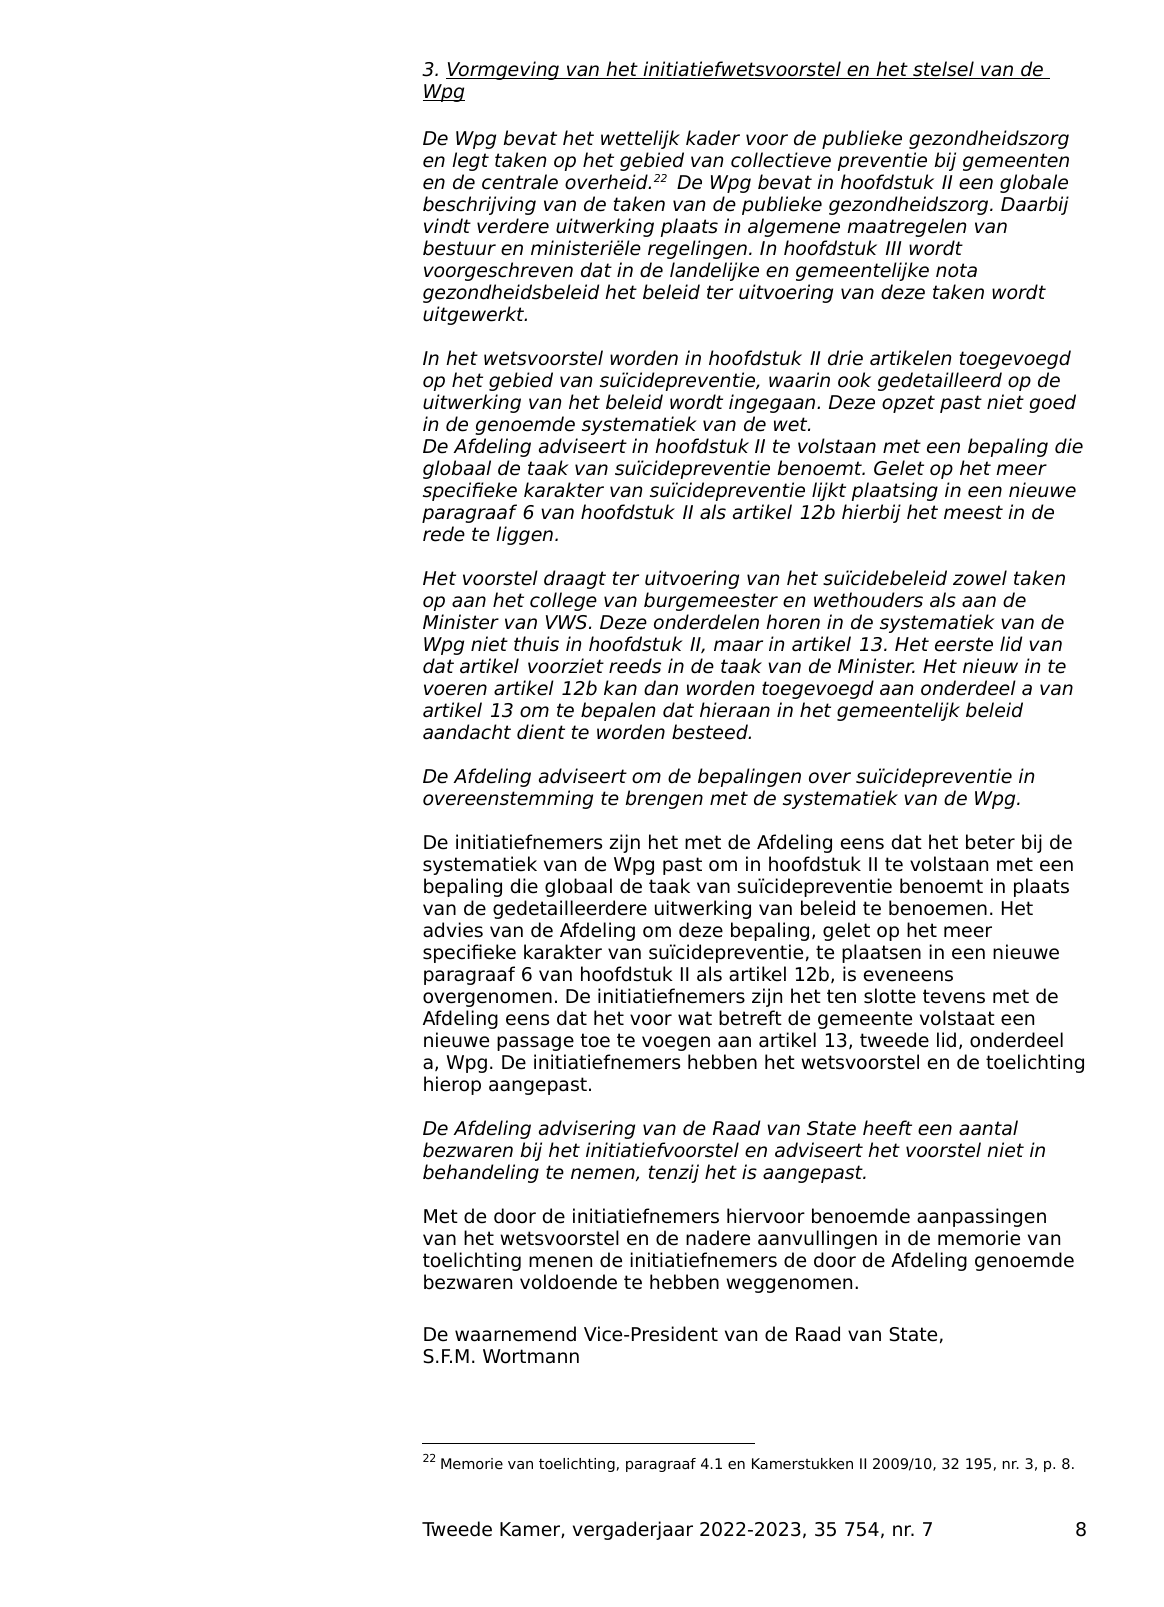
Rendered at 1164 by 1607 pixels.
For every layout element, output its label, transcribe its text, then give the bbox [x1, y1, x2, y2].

text De Afdeling adviseert in hoofdstuk II te volstaan met een bepaling die globaal de taak van suïcidepreventie benoemt. Gelet op het meer specifieke karakter van suïcidepreventie lijkt plaatsing in een nieuwe paragraaf 6 van hoofdstuk II als artikel 12b hierbij het meest in de rede te liggen. [422, 436, 1087, 546]
text Met de door de initiatiefnemers hiervoor benoemde aanpassingen van het wetsvoorstel en de nadere aanvullingen in de memorie van toelichting menen de initiatiefnemers de door de Afdeling genoemde bezwaren voldoende te hebben weggenomen. [422, 1206, 1087, 1294]
text De waarnemend Vice-President van de Raad van State, S.F.M. Wortmann [422, 1324, 1087, 1368]
text Het voorstel draagt ter uitvoering van het suïcidebeleid zowel taken op aan het college van burgemeester en wethouders als aan de Minister van VWS. Deze onderdelen horen in de systematiek van de Wpg niet thuis in hoofdstuk II, maar in artikel 13. Het eerste lid van dat artikel voorziet reeds in de taak van de Minister. Het nieuw in te voeren artikel 12b kan dan worden toegevoegd aan onderdeel a van artikel 13 om te bepalen dat hieraan in het gemeentelijk beleid aandacht dient te worden besteed. [422, 568, 1087, 744]
text De Wpg bevat het wettelijk kader voor de publieke gezondheidszorg en legt taken op het gebied van collectieve preventie bij gemeenten en de centrale overheid. De Wpg bevat in hoofdstuk II een globale beschrijving van de taken van de publieke gezondheidszorg. Daarbij vindt verdere uitwerking plaats in algemene maatregelen van bestuur en ministeriële regelingen. In hoofdstuk III wordt voorgeschreven dat in de landelijke en gemeentelijke nota gezondheidsbeleid het beleid ter uitvoering van deze taken wordt uitgewerkt. [422, 128, 1087, 326]
text De Afdeling adviseert om de bepalingen over suïcidepreventie in overeenstemming te brengen met de systematiek van de Wpg. [422, 766, 1087, 810]
text De initiatiefnemers zijn het met de Afdeling eens dat het beter bij de systematiek van de Wpg past om in hoofdstuk II te volstaan met een bepaling die globaal de taak van suïcidepreventie benoemt in plaats van de gedetailleerdere uitwerking van beleid te benoemen. Het advies van de Afdeling om deze bepaling, gelet op het meer specifieke karakter van suïcidepreventie, te plaatsen in een nieuwe paragraaf 6 van hoofdstuk II als artikel 12b, is eveneens overgenomen. De initiatiefnemers zijn het ten slotte tevens met de Afdeling eens dat het voor wat betreft de gemeente volstaat een nieuwe passage toe te voegen aan artikel 13, tweede lid, onderdeel a, Wpg. De initiatiefnemers hebben het wetsvoorstel en de toelichting hierop aangepast. [422, 832, 1087, 1096]
subtitle 3. Vormgeving van het initiatiefwetsvoorstel en het stelsel van de Wpg [422, 59, 1087, 103]
text Memorie van toelichting, paragraaf 4.1 en Kamerstukken II 2009/10, 32 195, nr. 3, p. 8. [422, 1452, 1087, 1474]
text In het wetsvoorstel worden in hoofdstuk II drie artikelen toegevoegd op het gebied van suïcidepreventie, waarin ook gedetailleerd op de uitwerking van het beleid wordt ingegaan. Deze opzet past niet goed in de genoemde systematiek van de wet. [422, 348, 1087, 436]
text De Afdeling advisering van de Raad van State heeft een aantal bezwaren bij het initiatiefvoorstel en adviseert het voorstel niet in behandeling te nemen, tenzij het is aangepast. [422, 1118, 1087, 1184]
